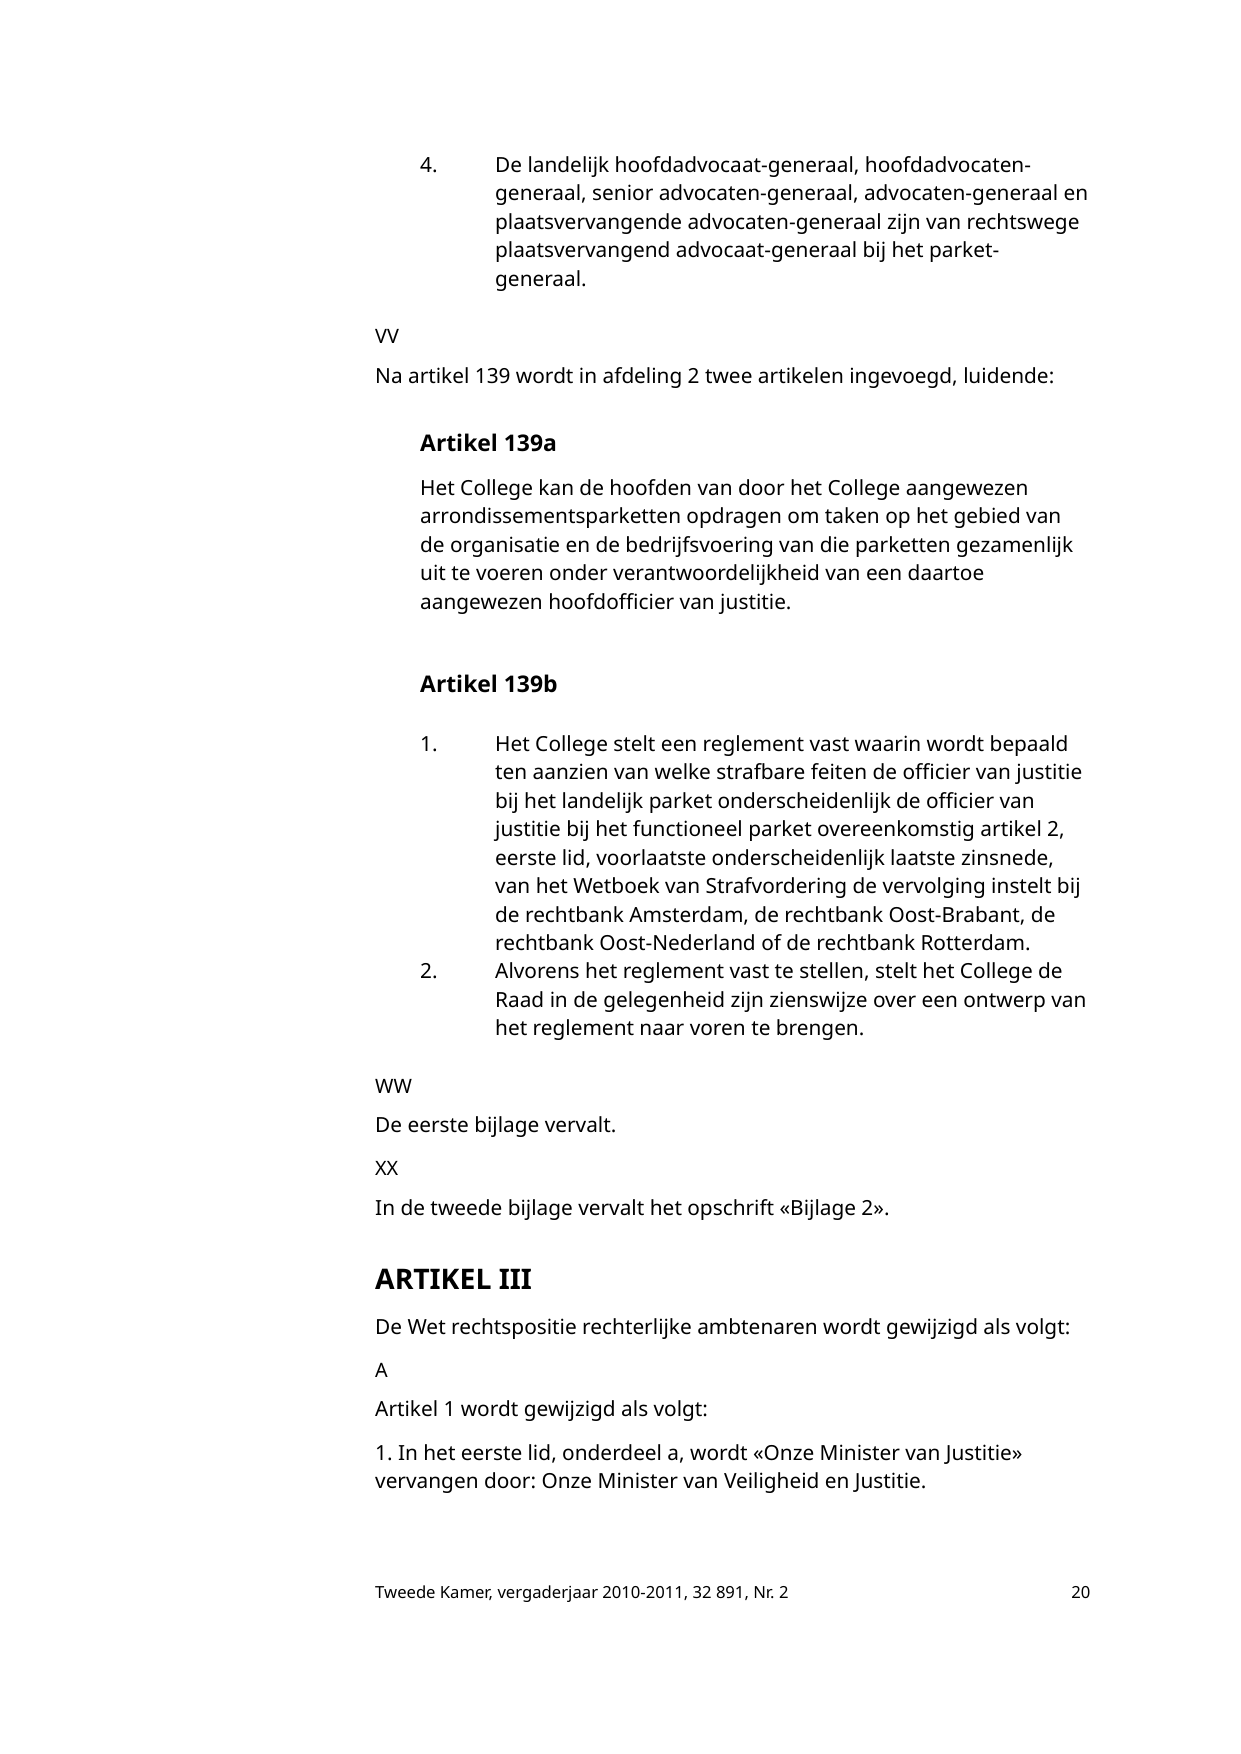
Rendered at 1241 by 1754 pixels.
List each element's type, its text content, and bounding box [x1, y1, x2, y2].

text 1. In het eerste lid, onderdeel a, wordt «Onze Minister van Justitie» vervangen door: Onze Minister van Veiligheid en Justitie. [375, 1438, 1090, 1495]
text In de tweede bijlage vervalt het opschrift «Bijlage 2». [375, 1193, 1090, 1221]
list Alvorens het reglement vast te stellen, stelt het College de Raad in de gelegenheid zijn zienswijze over een ontwerp van het reglement naar voren te brengen. [420, 957, 1090, 1042]
text WW [375, 1072, 1090, 1099]
text Het College kan de hoofden van door het College aangewezen arrondissementsparketten opdragen om taken op het gebied van de organisatie en de bedrijfsvoering van die parketten gezamenlijk uit te voeren onder verantwoordelijkheid van een daartoe aangewezen hoofdofficier van justitie. [420, 473, 1090, 615]
text VV [375, 322, 1090, 349]
text Na artikel 139 wordt in afdeling 2 twee artikelen ingevoegd, luidende: [375, 361, 1090, 389]
list De landelijk hoofdadvocaat-generaal, hoofdadvocaten-generaal, senior advocaten-generaal, advocaten-generaal en plaatsvervangende advocaten-generaal zijn van rechtswege plaatsvervangend advocaat-generaal bij het parket-generaal. [420, 150, 1090, 292]
list Het College stelt een reglement vast waarin wordt bepaald ten aanzien van welke strafbare feiten de officier van justitie bij het landelijk parket onderscheidenlijk de officier van justitie bij het functioneel parket overeenkomstig artikel 2, eerste lid, voorlaatste onderscheidenlijk laatste zinsnede, van het Wetboek van Strafvordering de vervolging instelt bij de rechtbank Amsterdam, de rechtbank Oost-Brabant, de rechtbank Oost-Nederland of de rechtbank Rotterdam. [420, 729, 1090, 957]
text A [375, 1356, 1090, 1383]
text De eerste bijlage vervalt. [375, 1111, 1090, 1139]
text Artikel 1 wordt gewijzigd als volgt: [375, 1394, 1090, 1423]
subtitle ARTIKEL III [375, 1259, 1090, 1297]
subtitle Artikel 139b [420, 668, 1090, 699]
text XX [375, 1154, 1090, 1181]
text De Wet rechtspositie rechterlijke ambtenaren wordt gewijzigd als volgt: [375, 1312, 1090, 1341]
subtitle Artikel 139a [420, 427, 1090, 458]
